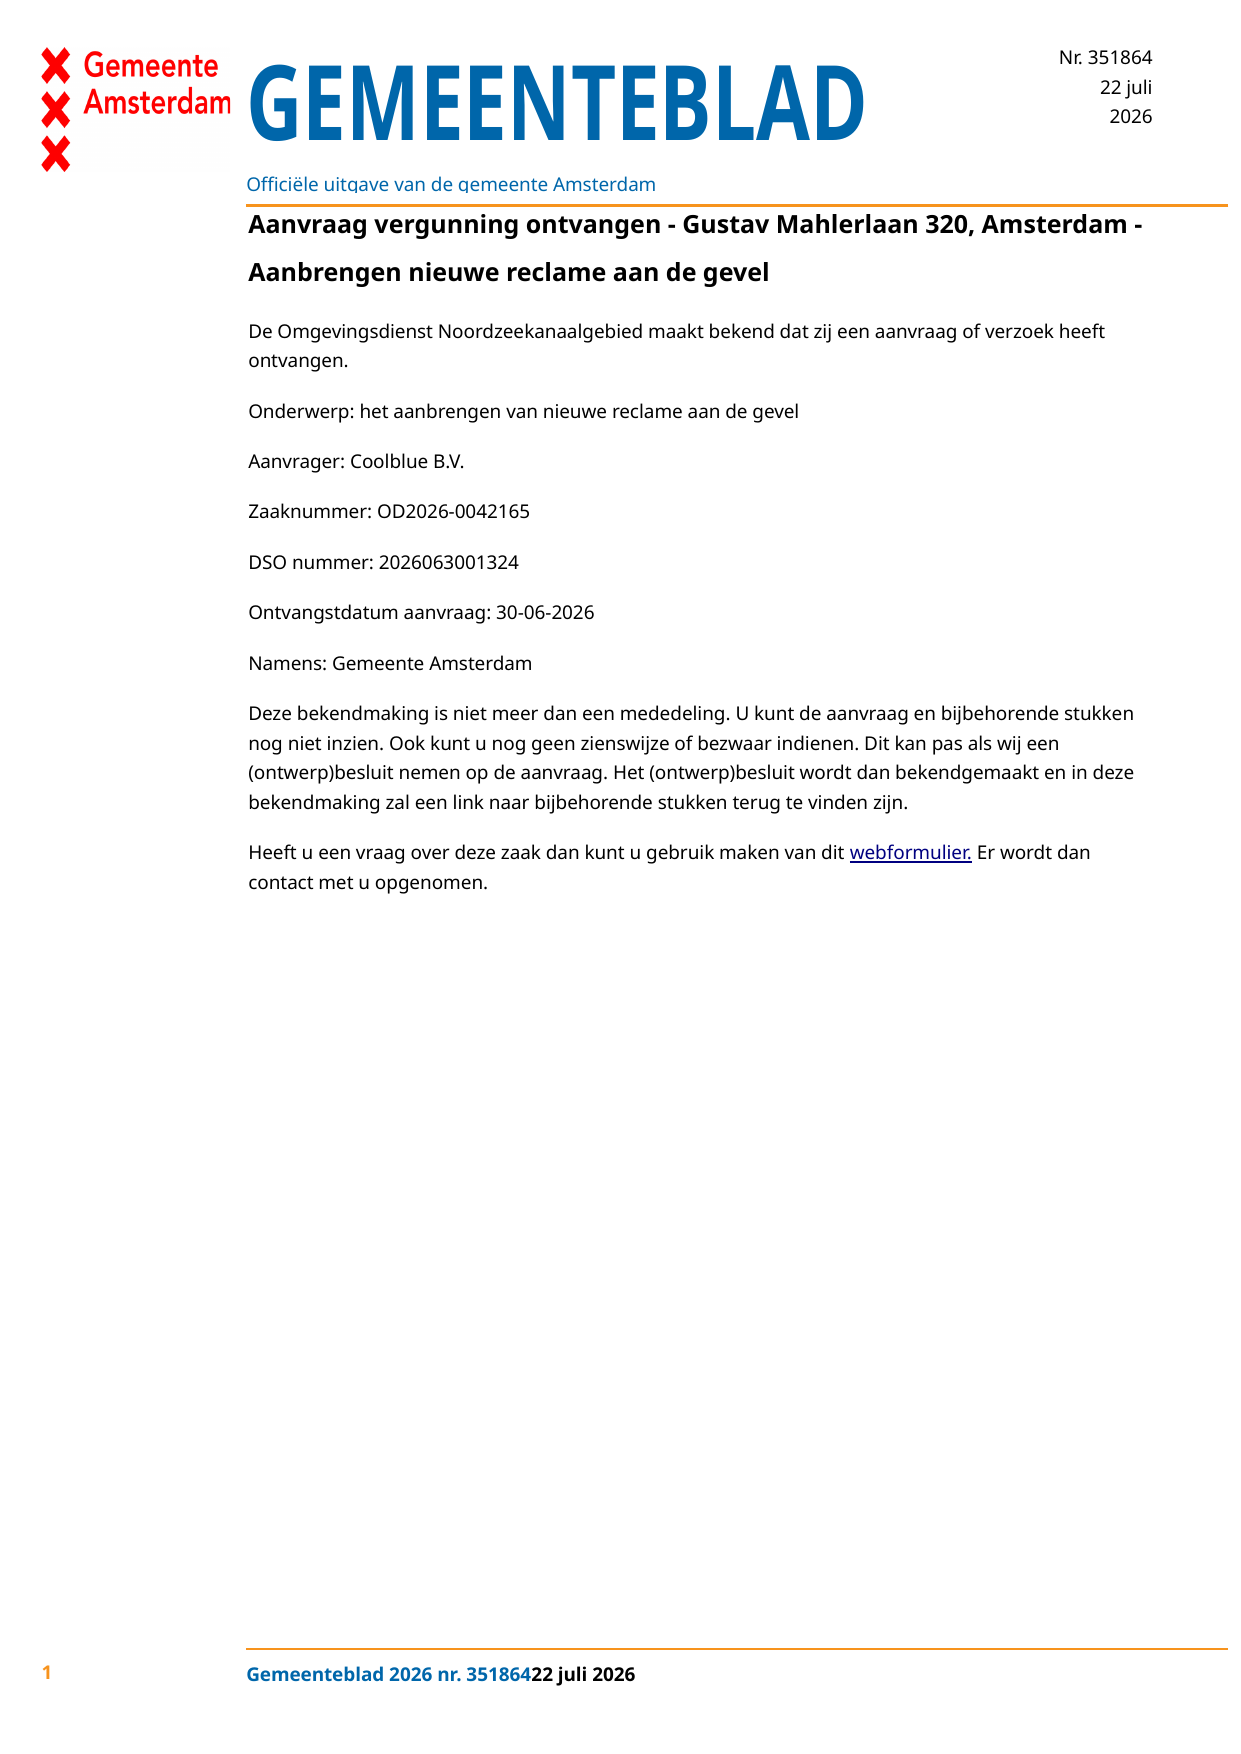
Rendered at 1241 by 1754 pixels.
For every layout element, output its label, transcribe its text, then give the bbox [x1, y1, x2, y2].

text Ontvangstdatum aanvraag: 30-06-2026 [248, 599, 1152, 625]
text Namens: Gemeente Amsterdam [248, 650, 1152, 676]
text Zaaknummer: OD2026-0042165 [248, 499, 1152, 524]
text DSO nummer: 2026063001324 [248, 549, 1152, 575]
text Heeft u een vraag over deze zaak dan kunt u gebruik maken van dit webformulier. Er wordt dan contact met u opgenomen. [248, 839, 1152, 895]
text Aanvrager: Coolblue B.V. [248, 448, 1152, 474]
picture [41, 47, 231, 172]
text Aanvraag vergunning ontvangen - Gustav Mahlerlaan 320, Amsterdam - Aanbrengen nieuwe reclame aan de gevel [248, 207, 1152, 288]
text Deze bekendmaking is niet meer dan een mededeling. U kunt de aanvraag en bijbehorende stukken nog niet inzien. Ook kunt u nog geen zienswijze of bezwaar indienen. Dit kan pas als wij een (ontwerp)besluit nemen op de aanvraag. Het (ontwerp)besluit wordt dan bekendgemaakt en in deze bekendmaking zal een link naar bijbehorende stukken terug te vinden zijn. [248, 700, 1152, 815]
text Onderwerp: het aanbrengen van nieuwe reclame aan de gevel [248, 398, 1152, 424]
text De Omgevingsdienst Noordzeekanaalgebied maakt bekend dat zij een aanvraag of verzoek heeft ontvangen. [248, 318, 1152, 373]
